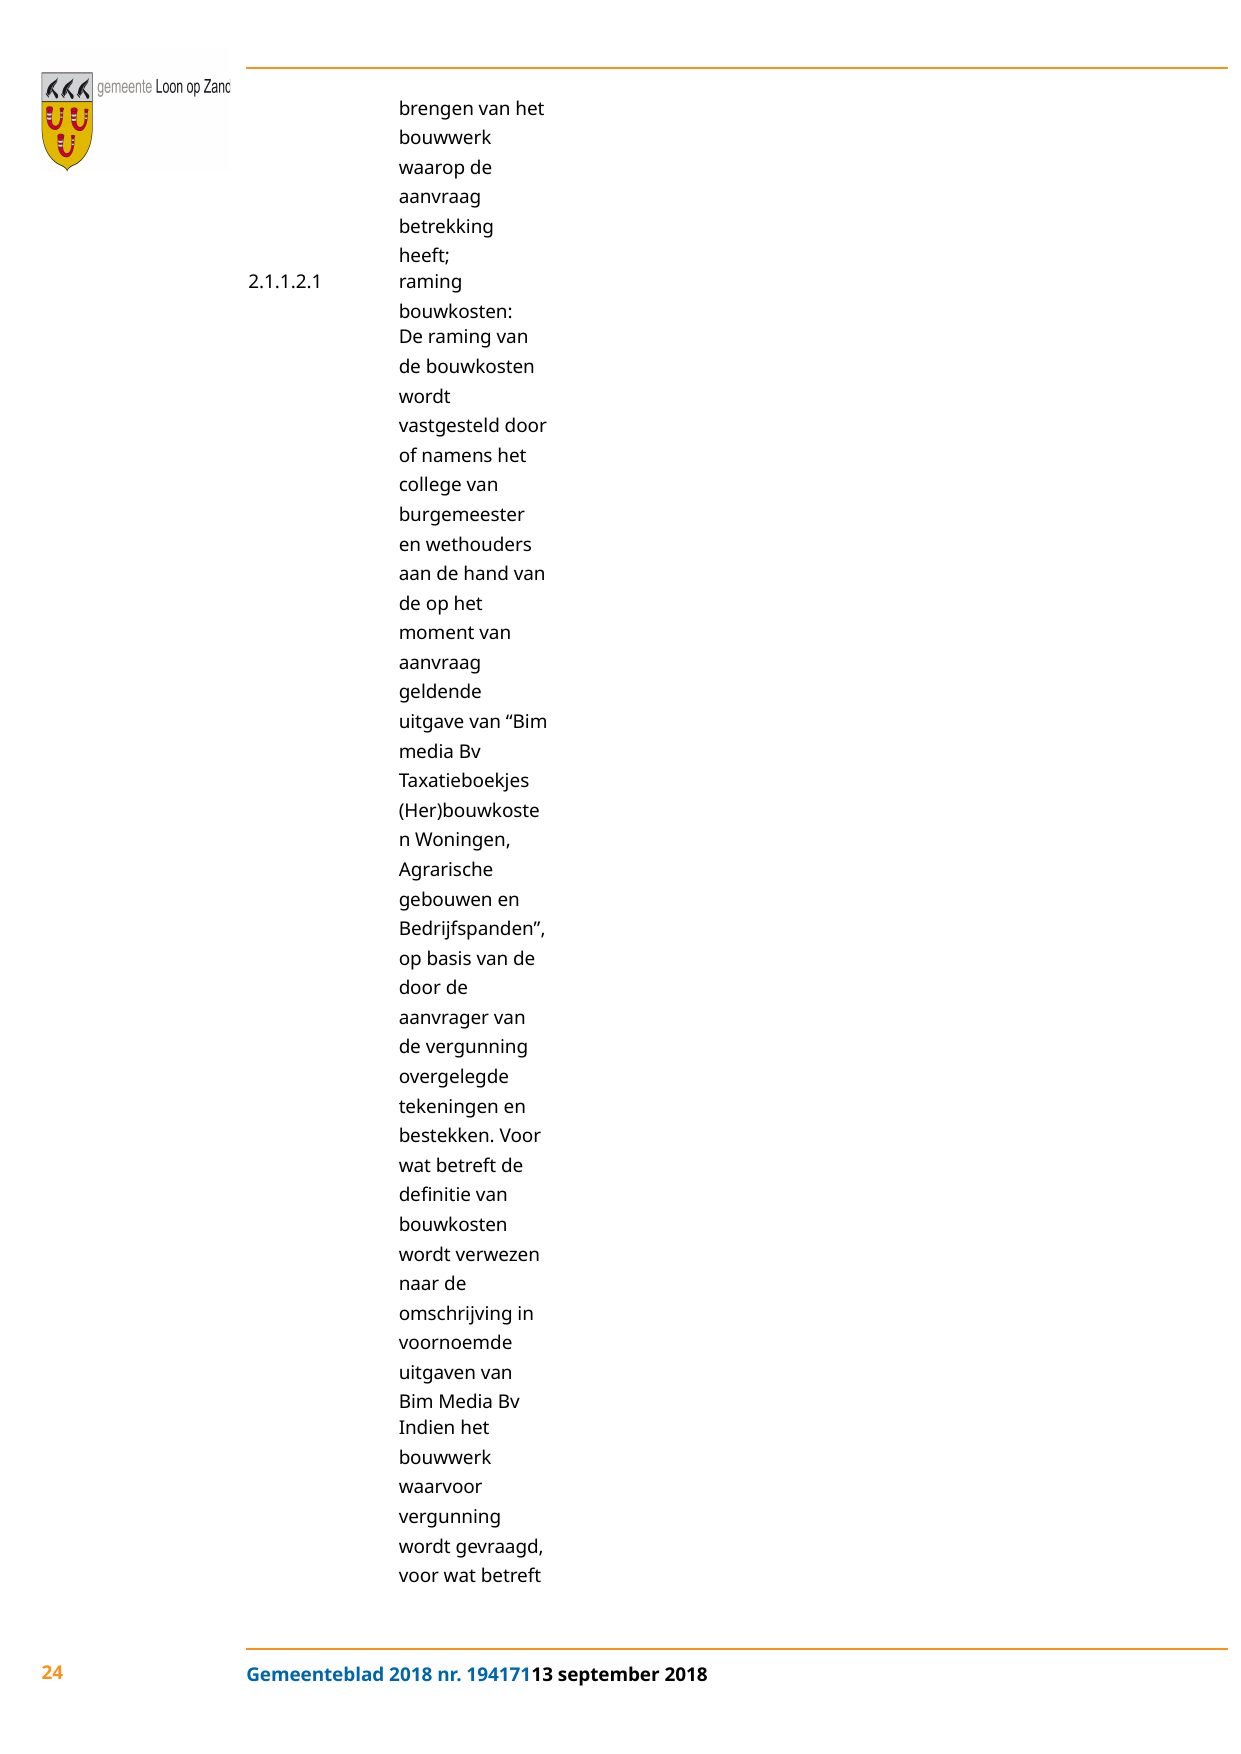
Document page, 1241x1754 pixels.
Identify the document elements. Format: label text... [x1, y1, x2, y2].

table_cell [248, 324, 398, 1414]
table_cell 2.1.1.2.1 [248, 269, 398, 324]
table_cell [549, 269, 700, 324]
table_cell [248, 1415, 398, 1588]
table_cell raming bouwkosten: [399, 269, 549, 324]
table_cell [549, 1415, 700, 1588]
table_cell brengen van het bouwwerk waarop de aanvraag betrekking heeft; [399, 95, 549, 268]
table_cell [248, 95, 398, 268]
table_cell [549, 95, 700, 268]
table_cell Indien het bouwwerk waarvoor vergunning wordt gevraagd, voor wat betreft [399, 1415, 549, 1588]
picture [41, 47, 231, 172]
table_cell [549, 324, 700, 1414]
table_cell De raming van de bouwkosten wordt vastgesteld door of namens het college van burgemeester en wethouders aan de hand van de op het moment van aanvraag geldende uitgave van “Bim media Bv Taxatieboekjes (Her)bouwkosten Woningen, Agrarische gebouwen en Bedrijfspanden”, op basis van de door de aanvrager van de vergunning overgelegde tekeningen en bestekken. Voor wat betreft de definitie van bouwkosten wordt verwezen naar de omschrijving in voornoemde uitgaven van Bim Media Bv [399, 324, 549, 1414]
